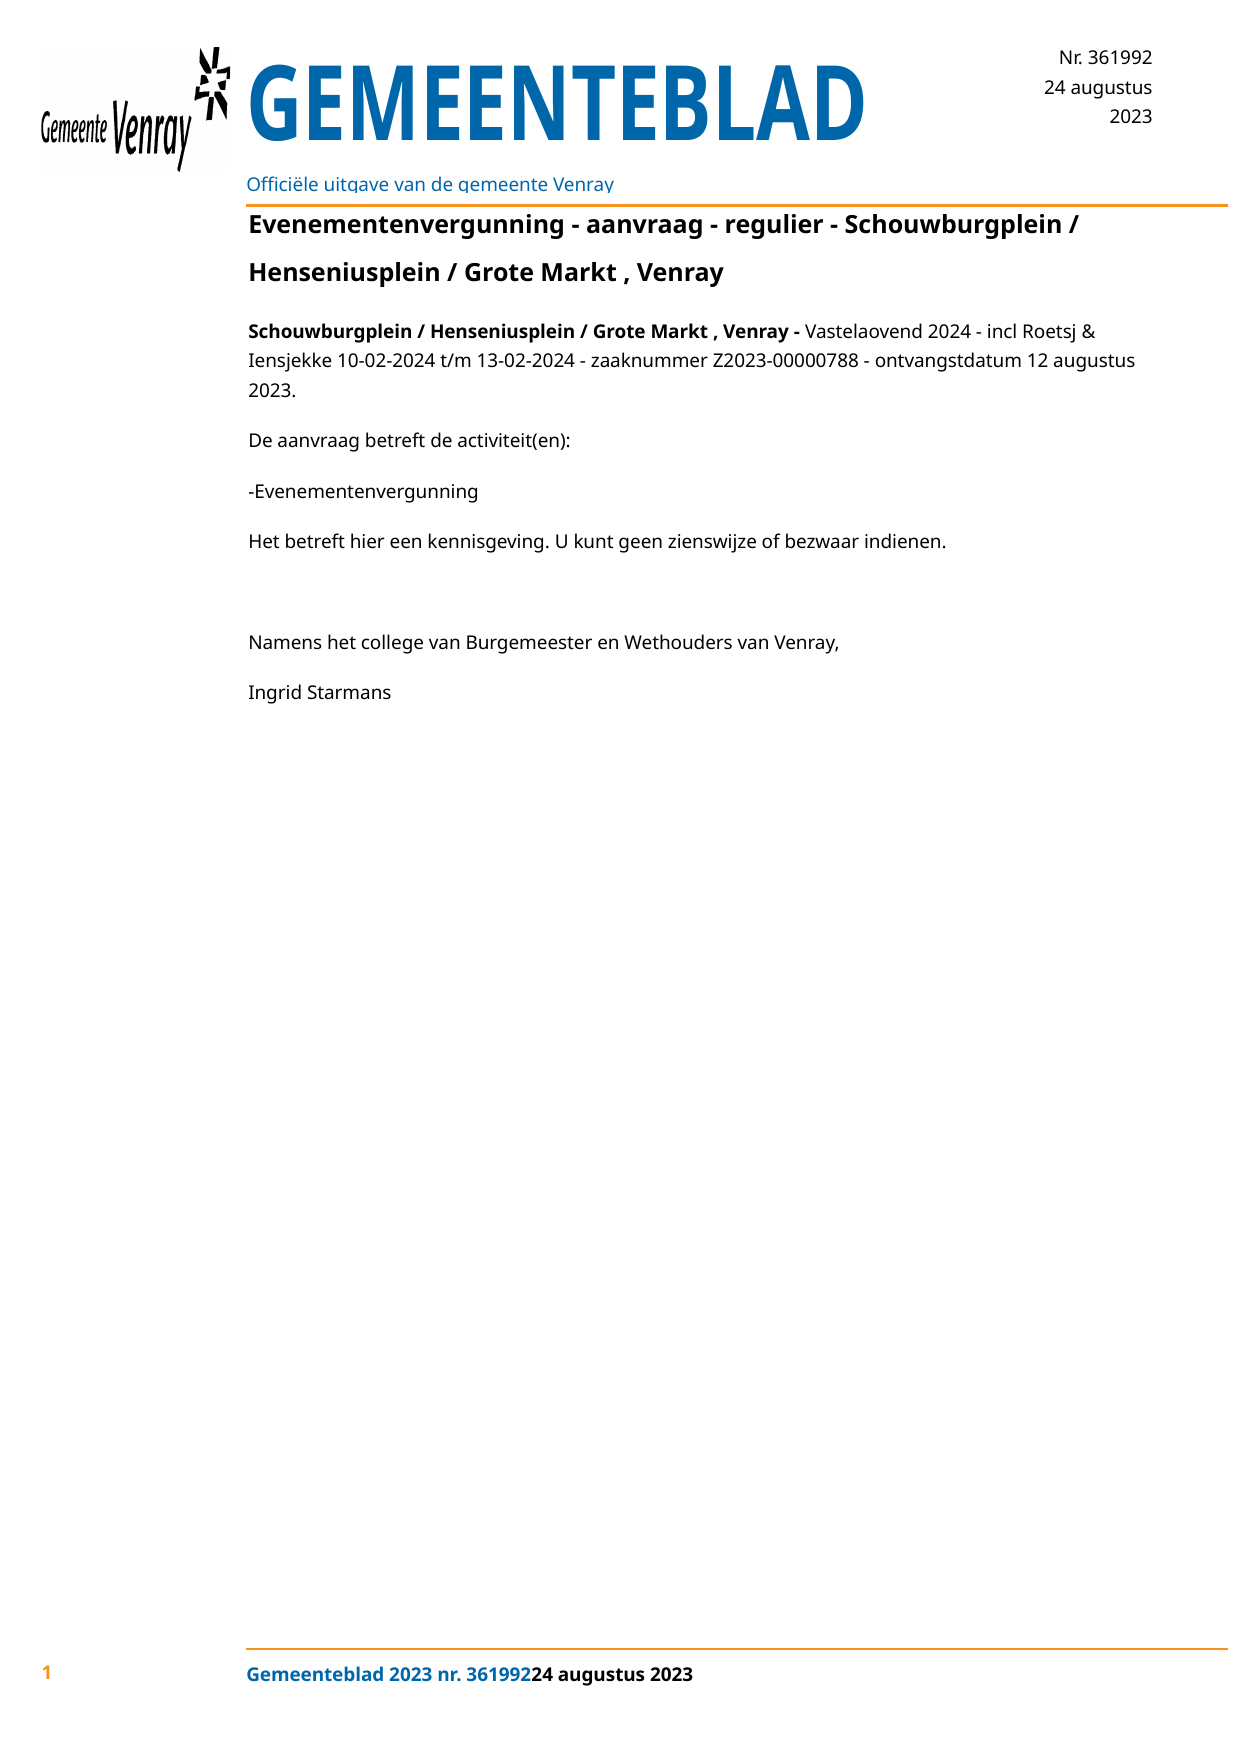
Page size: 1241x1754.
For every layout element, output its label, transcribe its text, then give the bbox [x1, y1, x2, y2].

text Schouwburgplein / Henseniusplein / Grote Markt , Venray - Vastelaovend 2024 - incl Roetsj & Iensjekke 10-02-2024 t/m 13-02-2024 - zaaknummer Z2023-00000788 - ontvangstdatum 12 augustus 2023. [248, 318, 1152, 403]
text Het betreft hier een kennisgeving. U kunt geen zienswijze of bezwaar indienen. [248, 528, 1152, 554]
text Namens het college van Burgemeester en Wethouders van Venray, [248, 629, 1152, 655]
picture [41, 47, 231, 172]
text -Evenementenvergunning [248, 478, 1152, 504]
text Evenementenvergunning - aanvraag - regulier - Schouwburgplein / Henseniusplein / Grote Markt , Venray [248, 207, 1152, 288]
text Ingrid Starmans [248, 679, 1152, 705]
text De aanvraag betreft de activiteit(en): [248, 427, 1152, 453]
